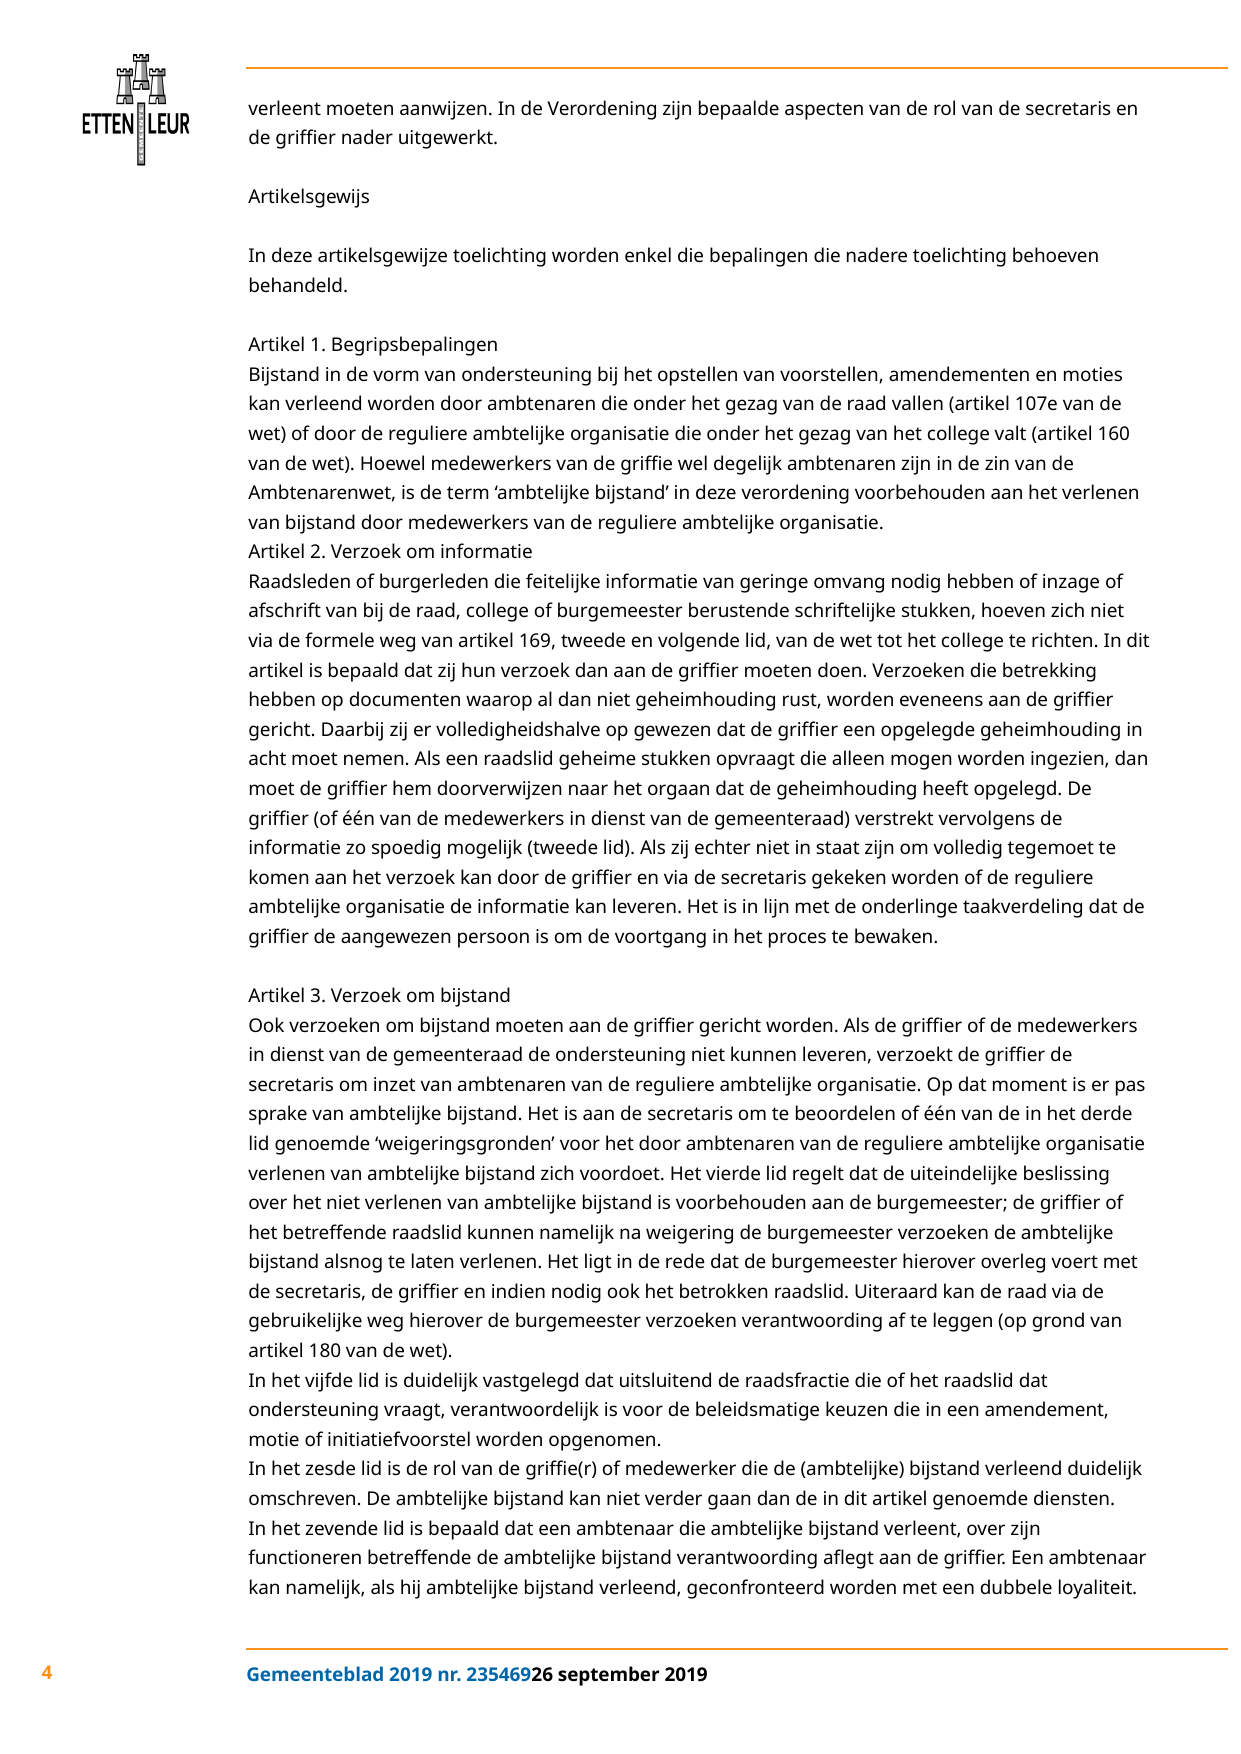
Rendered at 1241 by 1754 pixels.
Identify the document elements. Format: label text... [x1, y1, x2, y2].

text Artikel 3. Verzoek om bijstand [248, 982, 1152, 1008]
text Raadsleden of burgerleden die feitelijke informatie van geringe omvang nodig hebben of inzage of afschrift van bij de raad, college of burgemeester berustende schriftelijke stukken, hoeven zich niet via de formele weg van artikel 169, tweede en volgende lid, van de wet tot het college te richten. In dit artikel is bepaald dat zij hun verzoek dan aan de griffier moeten doen. Verzoeken die betrekking hebben op documenten waarop al dan niet geheimhouding rust, worden eveneens aan de griffier gericht. Daarbij zij er volledigheidshalve op gewezen dat de griffier een opgelegde geheimhouding in acht moet nemen. Als een raadslid geheime stukken opvraagt die alleen mogen worden ingezien, dan moet de griffier hem doorverwijzen naar het orgaan dat de geheimhouding heeft opgelegd. De griffier (of één van de medewerkers in dienst van de gemeenteraad) verstrekt vervolgens de informatie zo spoedig mogelijk (tweede lid). Als zij echter niet in staat zijn om volledig tegemoet te komen aan het verzoek kan door de griffier en via de secretaris gekeken worden of de reguliere ambtelijke organisatie de informatie kan leveren. Het is in lijn met de onderlinge taakverdeling dat de griffier de aangewezen persoon is om de voortgang in het proces te bewaken. [248, 568, 1152, 949]
text Ook verzoeken om bijstand moeten aan de griffier gericht worden. Als de griffier of de medewerkers in dienst van de gemeenteraad de ondersteuning niet kunnen leveren, verzoekt de griffier de secretaris om inzet van ambtenaren van de reguliere ambtelijke organisatie. Op dat moment is er pas sprake van ambtelijke bijstand. Het is aan de secretaris om te beoordelen of één van de in het derde lid genoemde ‘weigeringsgronden’ voor het door ambtenaren van de reguliere ambtelijke organisatie verlenen van ambtelijke bijstand zich voordoet. Het vierde lid regelt dat de uiteindelijke beslissing over het niet verlenen van ambtelijke bijstand is voorbehouden aan de burgemeester; de griffier of het betreffende raadslid kunnen namelijk na weigering de burgemeester verzoeken de ambtelijke bijstand alsnog te laten verlenen. Het ligt in de rede dat de burgemeester hierover overleg voert met de secretaris, de griffier en indien nodig ook het betrokken raadslid. Uiteraard kan de raad via de gebruikelijke weg hierover de burgemeester verzoeken verantwoording af te leggen (op grond van artikel 180 van de wet). [248, 1012, 1152, 1363]
text Artikel 1. Begripsbepalingen [248, 331, 1152, 357]
text Artikelsgewijs [248, 183, 1152, 209]
picture [41, 47, 231, 172]
text Bijstand in de vorm van ondersteuning bij het opstellen van voorstellen, amendementen en moties kan verleend worden door ambtenaren die onder het gezag van de raad vallen (artikel 107e van de wet) of door de reguliere ambtelijke organisatie die onder het gezag van het college valt (artikel 160 van de wet). Hoewel medewerkers van de griffie wel degelijk ambtenaren zijn in de zin van de Ambtenarenwet, is de term ‘ambtelijke bijstand’ in deze verordening voorbehouden aan het verlenen van bijstand door medewerkers van de reguliere ambtelijke organisatie. [248, 361, 1152, 535]
text In het zesde lid is de rol van de griffie(r) of medewerker die de (ambtelijke) bijstand verleend duidelijk omschreven. De ambtelijke bijstand kan niet verder gaan dan de in dit artikel genoemde diensten. [248, 1456, 1152, 1511]
text Artikel 2. Verzoek om informatie [248, 538, 1152, 564]
text In het zevende lid is bepaald dat een ambtenaar die ambtelijke bijstand verleent, over zijn functioneren betreffende de ambtelijke bijstand verantwoording aflegt aan de griffier. Een ambtenaar kan namelijk, als hij ambtelijke bijstand verleend, geconfronteerd worden met een dubbele loyaliteit. [248, 1515, 1152, 1600]
text In het vijfde lid is duidelijk vastgelegd dat uitsluitend de raadsfractie die of het raadslid dat ondersteuning vraagt, verantwoordelijk is voor de beleidsmatige keuzen die in een amendement, motie of initiatiefvoorstel worden opgenomen. [248, 1367, 1152, 1452]
text verleent moeten aanwijzen. In de Verordening zijn bepaalde aspecten van de rol van de secretaris en de griffier nader uitgewerkt. [248, 95, 1152, 150]
text In deze artikelsgewijze toelichting worden enkel die bepalingen die nadere toelichting behoeven behandeld. [248, 243, 1152, 298]
